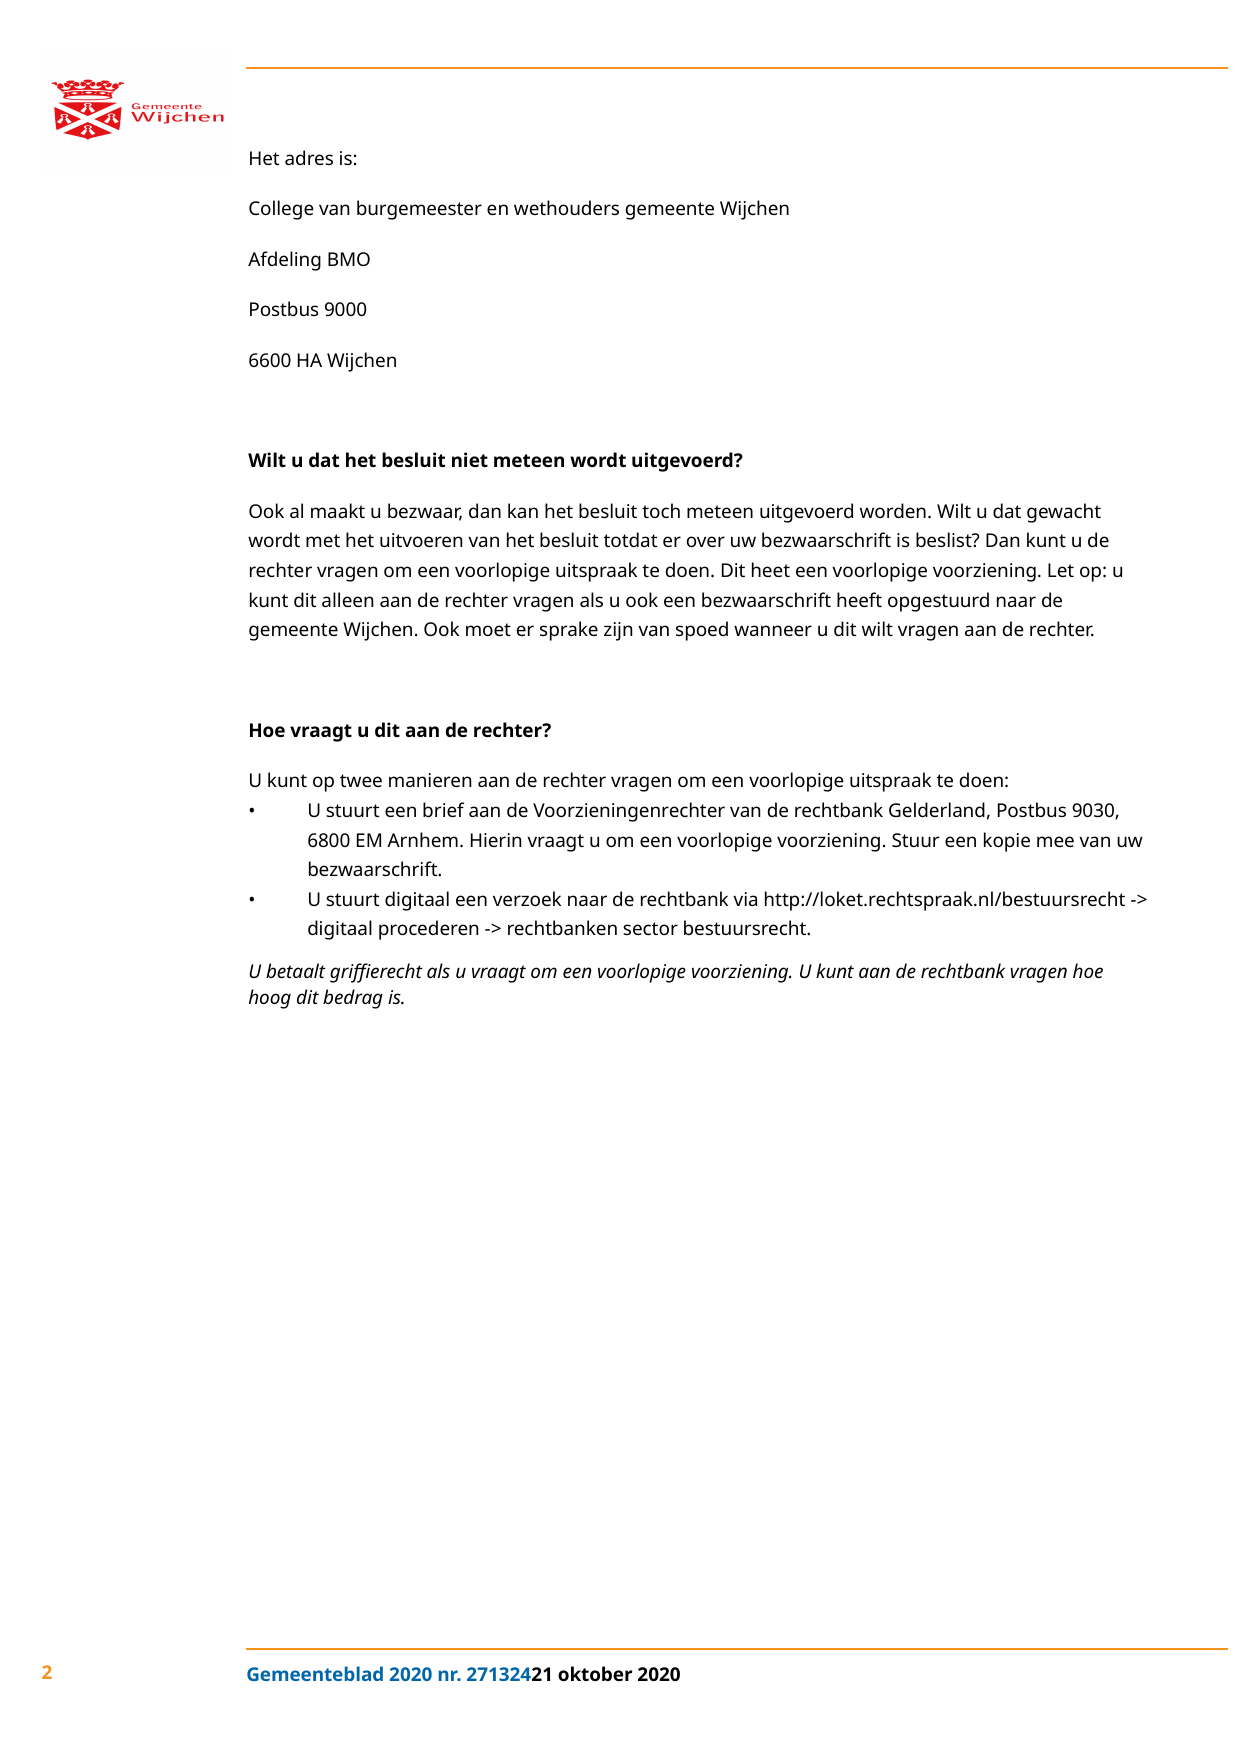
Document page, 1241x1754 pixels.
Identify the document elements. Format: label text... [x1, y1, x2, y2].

picture [41, 47, 231, 172]
text 6600 HA Wijchen [248, 347, 1152, 373]
list U stuurt een brief aan de Voorzieningenrechter van de rechtbank Gelderland, Postbus 9030, 6800 EM Arnhem. Hierin vraagt u om een voorlopige voorziening. Stuur een kopie mee van uw bezwaarschrift. [248, 797, 1152, 882]
text Postbus 9000 [248, 296, 1152, 322]
text Hoe vraagt u dit aan de rechter? [248, 717, 1152, 743]
text Afdeling BMO [248, 246, 1152, 272]
list U stuurt digitaal een verzoek naar de rechtbank via http://loket.rechtspraak.nl/bestuursrecht -> digitaal procederen -> rechtbanken sector bestuursrecht. [248, 886, 1152, 941]
text Wilt u dat het besluit niet meteen wordt uitgevoerd? [248, 448, 1152, 473]
text U betaalt griffierecht als u vraagt om een voorlopige voorziening. U kunt aan de rechtbank vragen hoe hoog dit bedrag is. [248, 959, 1152, 1010]
text U kunt op twee manieren aan de rechter vragen om een voorlopige uitspraak te doen: [248, 768, 1152, 793]
text College van burgemeester en wethouders gemeente Wijchen [248, 196, 1152, 221]
text Het adres is: [248, 145, 1152, 171]
text Ook al maakt u bezwaar, dan kan het besluit toch meteen uitgevoerd worden. Wilt u dat gewacht wordt met het uitvoeren van het besluit totdat er over uw bezwaarschrift is beslist? Dan kunt u de rechter vragen om een voorlopige uitspraak te doen. Dit heet een voorlopige voorziening. Let op: u kunt dit alleen aan de rechter vragen als u ook een bezwaarschrift heeft opgestuurd naar de gemeente Wijchen. Ook moet er sprake zijn van spoed wanneer u dit wilt vragen aan de rechter. [248, 498, 1152, 642]
